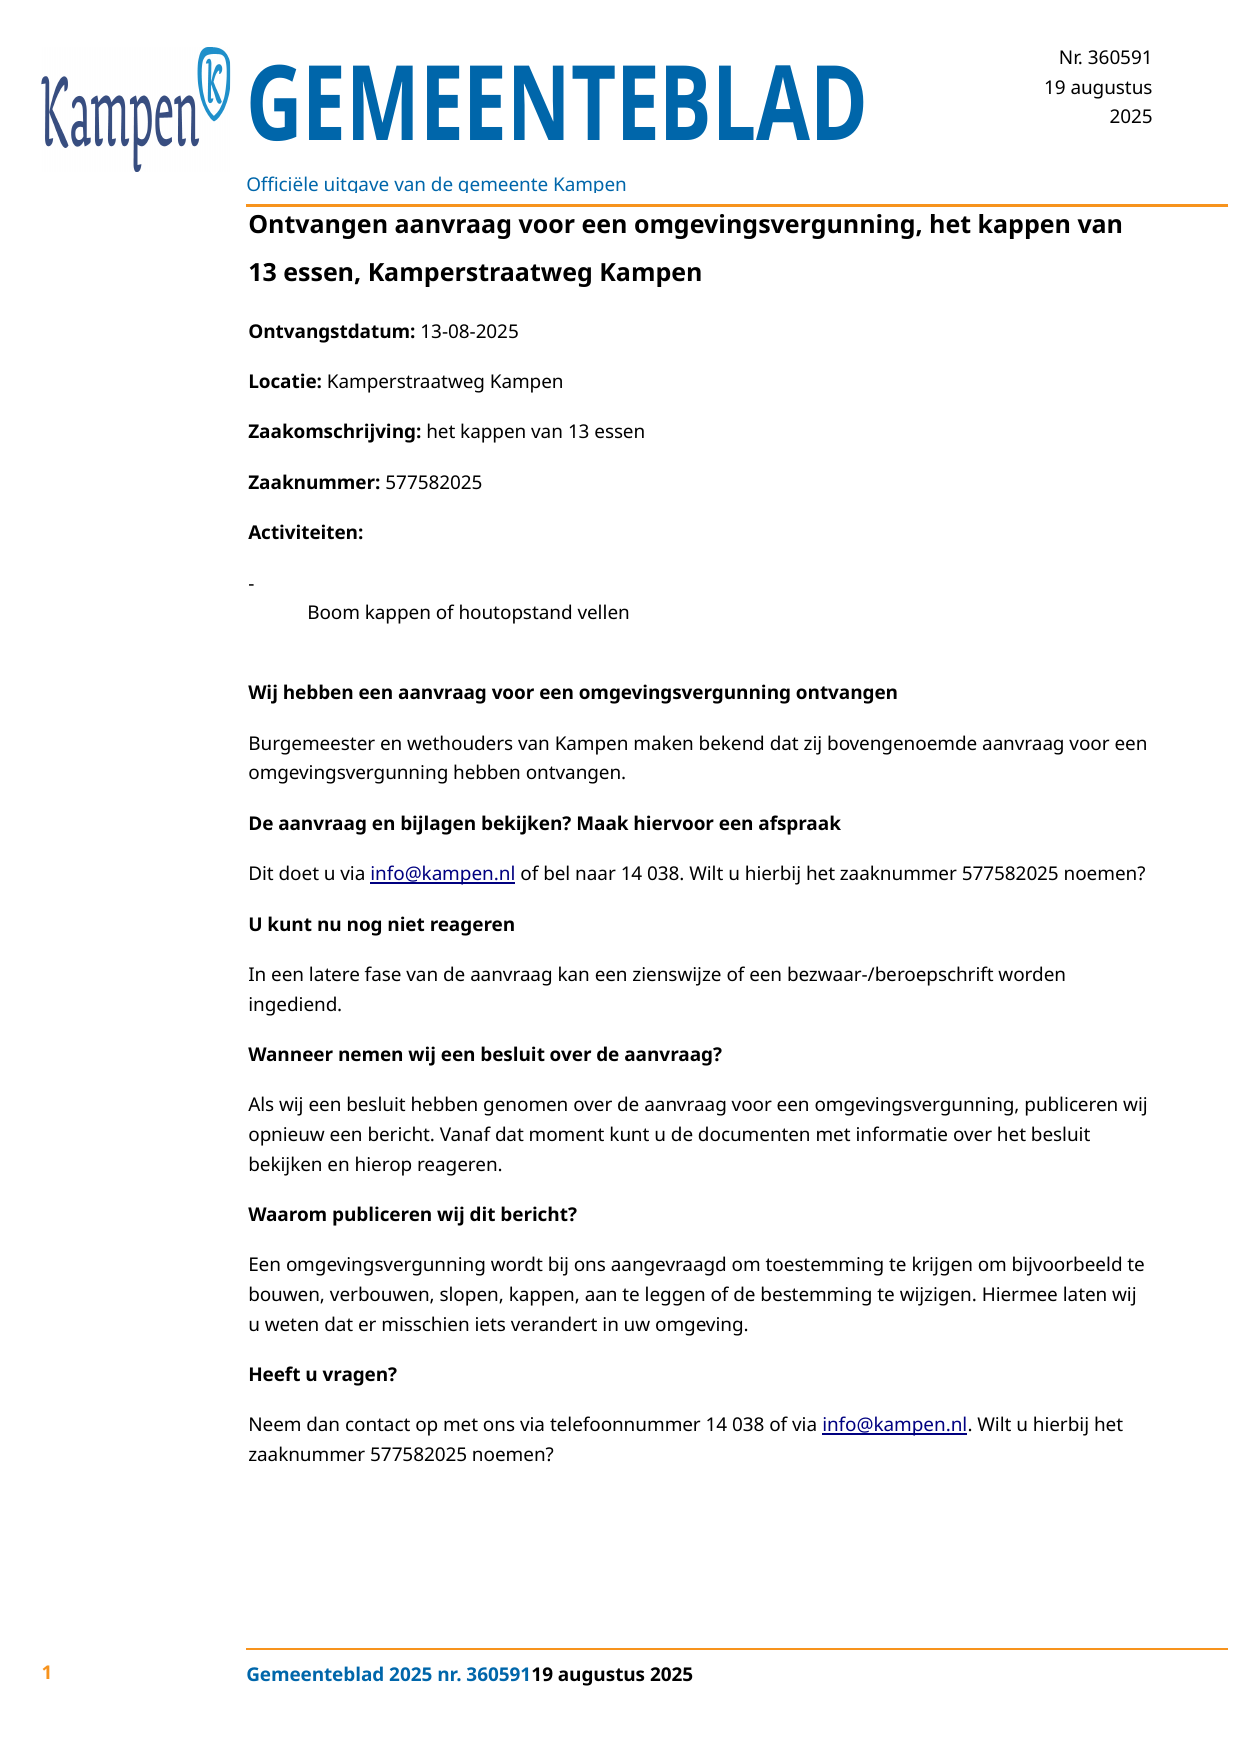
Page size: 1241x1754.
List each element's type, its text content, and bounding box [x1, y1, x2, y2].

text Waarom publiceren wij dit bericht? [248, 1201, 1152, 1227]
text Burgemeester en wethouders van Kampen maken bekend dat zij bovengenoemde aanvraag voor een omgevingsvergunning hebben ontvangen. [248, 730, 1152, 785]
text Heeft u vragen? [248, 1361, 1152, 1387]
text Activiteiten: [248, 519, 1152, 545]
text Een omgevingsvergunning wordt bij ons aangevraagd om toestemming te krijgen om bijvoorbeeld te bouwen, verbouwen, slopen, kappen, aan te leggen of de bestemming te wijzigen. Hiermee laten wij u weten dat er misschien iets verandert in uw omgeving. [248, 1252, 1152, 1337]
text De aanvraag en bijlagen bekijken? Maak hiervoor een afspraak [248, 810, 1152, 836]
picture [41, 47, 231, 172]
text Wij hebben een aanvraag voor een omgevingsvergunning ontvangen [248, 679, 1152, 705]
text Zaaknummer: 577582025 [248, 469, 1152, 495]
text U kunt nu nog niet reageren [248, 911, 1152, 937]
text Dit doet u via info@kampen.nl of bel naar 14 038. Wilt u hierbij het zaaknummer 577582025 noemen? [248, 860, 1152, 886]
text Wanneer nemen wij een besluit over de aanvraag? [248, 1041, 1152, 1067]
text Neem dan contact op met ons via telefoonnummer 14 038 of via info@kampen.nl. Wilt u hierbij het zaaknummer 577582025 noemen? [248, 1412, 1152, 1467]
text Als wij een besluit hebben genomen over de aanvraag voor een omgevingsvergunning, publiceren wij opnieuw een bericht. Vanaf dat moment kunt u de documenten met informatie over het besluit bekijken en hierop reageren. [248, 1092, 1152, 1177]
text Ontvangen aanvraag voor een omgevingsvergunning, het kappen van 13 essen, Kamperstraatweg Kampen [248, 207, 1152, 288]
text Locatie: Kamperstraatweg Kampen [248, 368, 1152, 394]
text In een latere fase van de aanvraag kan een zienswijze of een bezwaar-/beroepschrift worden ingediend. [248, 961, 1152, 1017]
list Boom kappen of houtopstand vellen [248, 599, 1152, 625]
text Ontvangstdatum: 13-08-2025 [248, 318, 1152, 344]
text Zaakomschrijving: het kappen van 13 essen [248, 419, 1152, 444]
